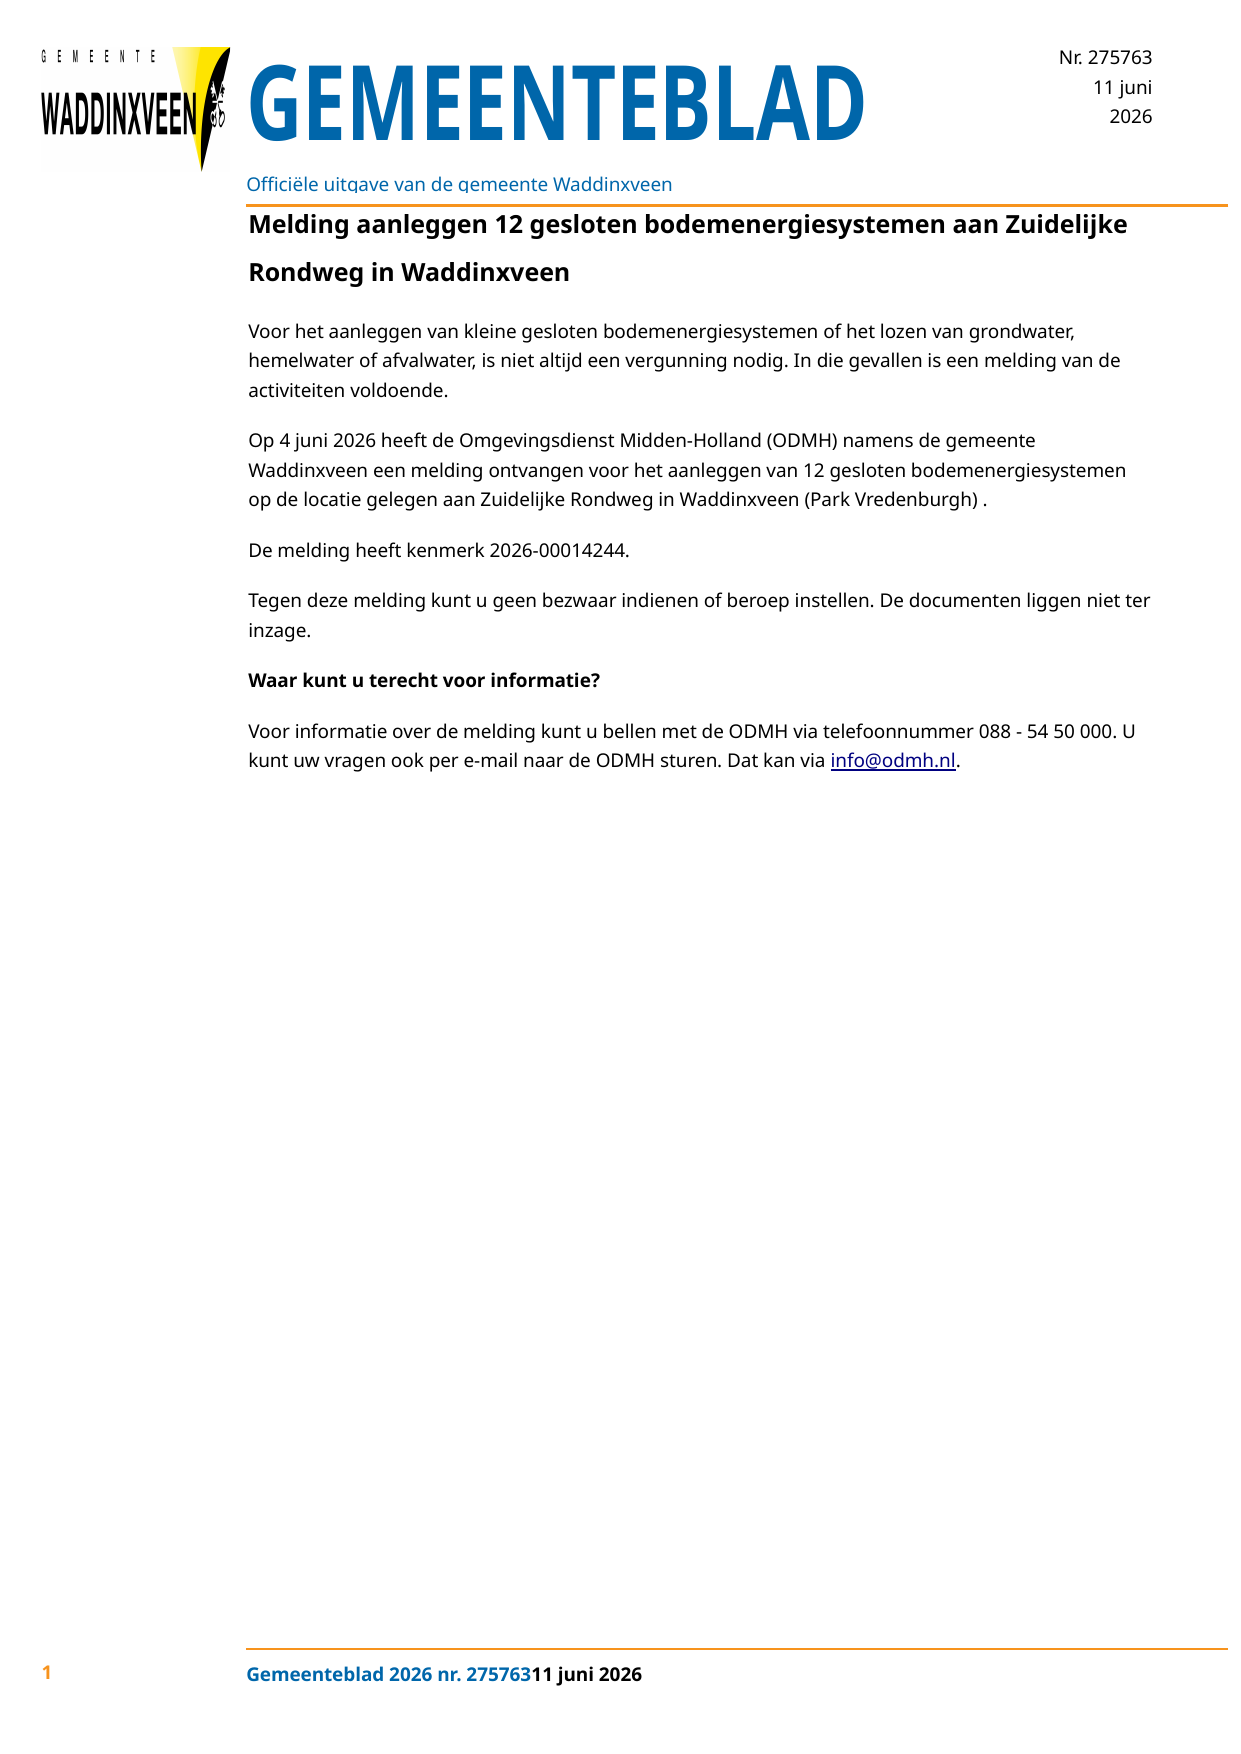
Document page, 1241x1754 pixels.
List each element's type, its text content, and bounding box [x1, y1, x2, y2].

text De melding heeft kenmerk 2026-00014244. [248, 537, 1152, 563]
text Melding aanleggen 12 gesloten bodemenergiesystemen aan Zuidelijke Rondweg in Waddinxveen [248, 207, 1152, 288]
text Op 4 juni 2026 heeft de Omgevingsdienst Midden-Holland (ODMH) namens de gemeente Waddinxveen een melding ontvangen voor het aanleggen van 12 gesloten bodemenergiesystemen op de locatie gelegen aan Zuidelijke Rondweg in Waddinxveen (Park Vredenburgh) . [248, 427, 1152, 512]
text Voor het aanleggen van kleine gesloten bodemenergiesystemen of het lozen van grondwater, hemelwater of afvalwater, is niet altijd een vergunning nodig. In die gevallen is een melding van de activiteiten voldoende. [248, 318, 1152, 403]
picture [41, 47, 231, 172]
text Tegen deze melding kunt u geen bezwaar indienen of beroep instellen. De documenten liggen niet ter inzage. [248, 587, 1152, 643]
text Voor informatie over de melding kunt u bellen met de ODMH via telefoonnummer 088 - 54 50 000. U kunt uw vragen ook per e-mail naar de ODMH sturen. Dat kan via info@odmh.nl. [248, 718, 1152, 773]
text Waar kunt u terecht voor informatie? [248, 667, 1152, 693]
